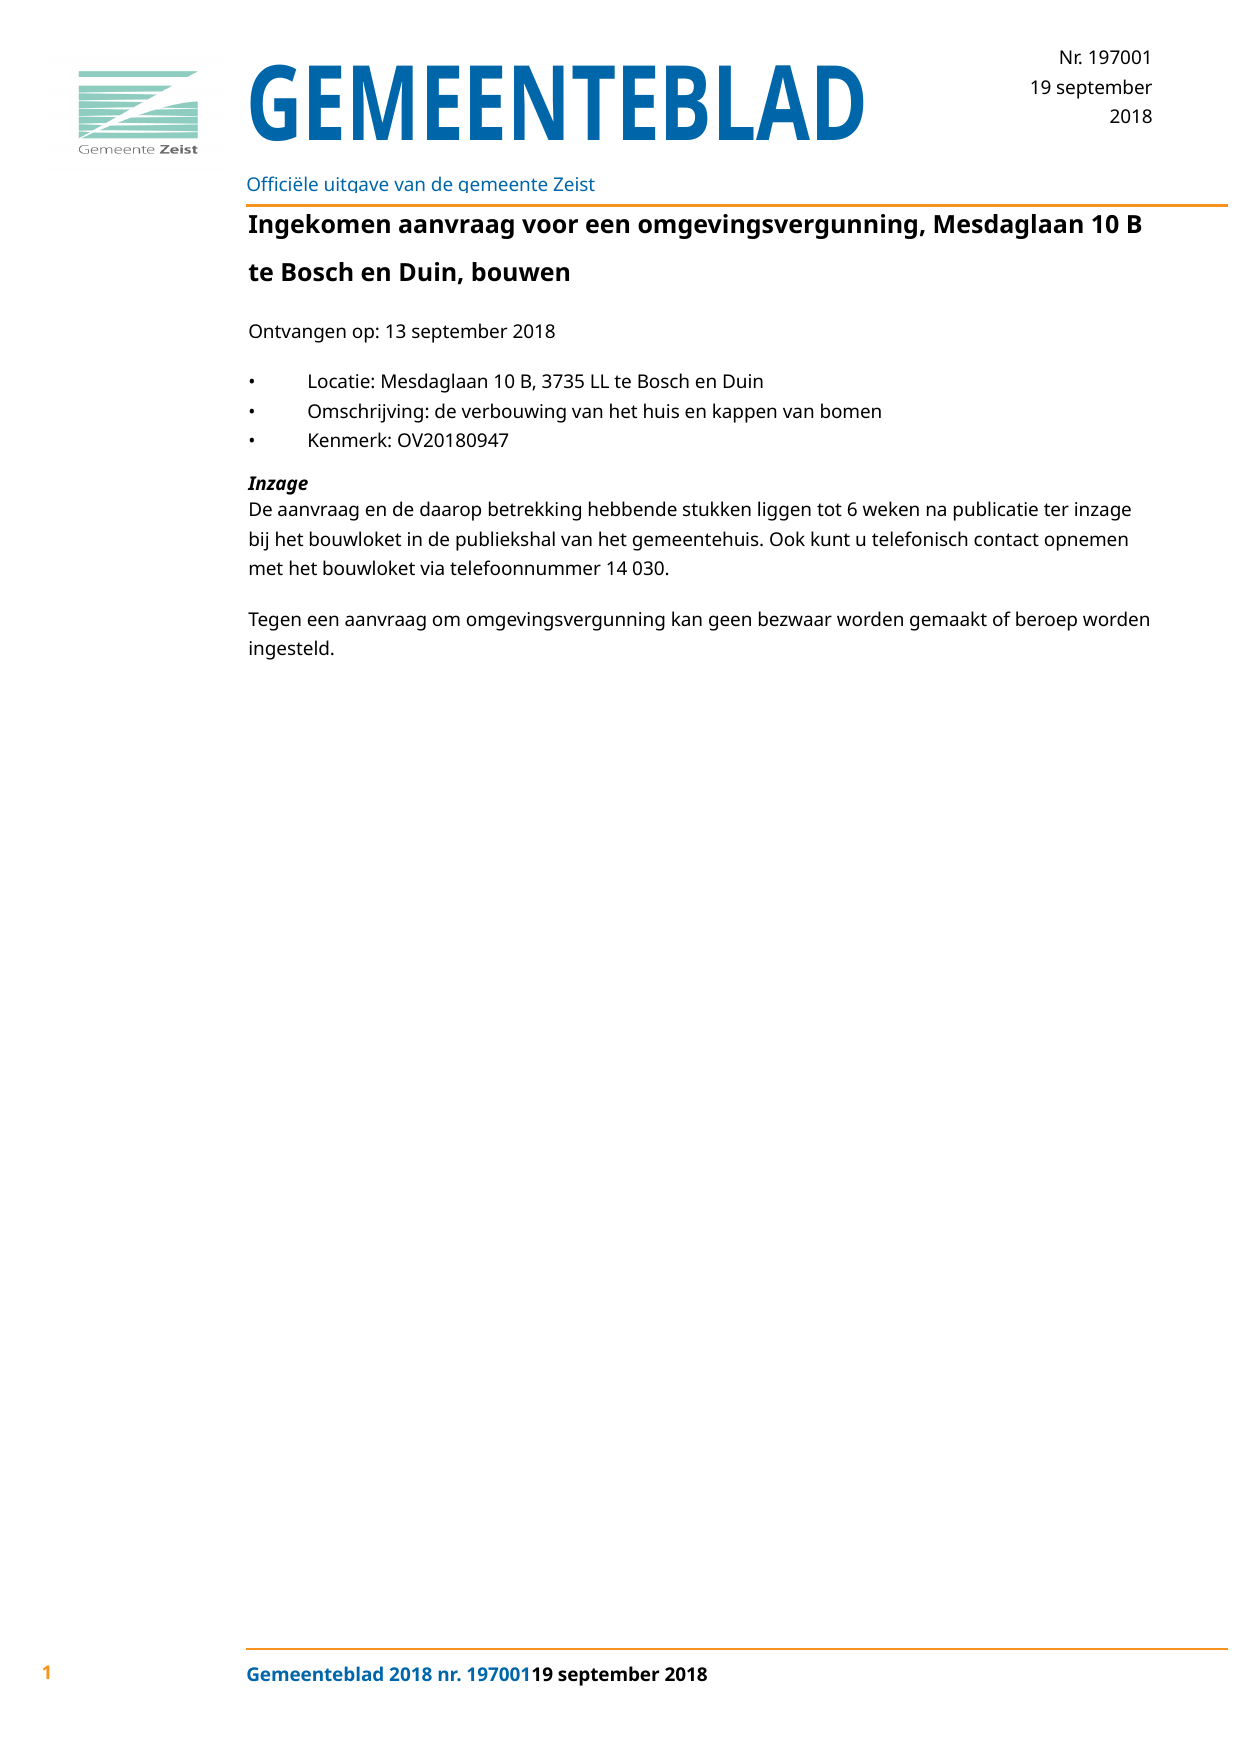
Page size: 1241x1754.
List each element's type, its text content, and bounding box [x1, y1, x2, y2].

text Tegen een aanvraag om omgevingsvergunning kan geen bezwaar worden gemaakt of beroep worden ingesteld. [248, 606, 1152, 661]
list Locatie: Mesdaglaan 10 B, 3735 LL te Bosch en Duin [248, 368, 1152, 394]
picture [41, 47, 231, 172]
text Ontvangen op: 13 september 2018 [248, 318, 1152, 344]
text Ingekomen aanvraag voor een omgevingsvergunning, Mesdaglaan 10 B te Bosch en Duin, bouwen [248, 207, 1152, 288]
text Inzage [248, 471, 1152, 496]
list Kenmerk: OV20180947 [248, 427, 1152, 453]
text De aanvraag en de daarop betrekking hebbende stukken liggen tot 6 weken na publicatie ter inzage bij het bouwloket in de publiekshal van het gemeentehuis. Ook kunt u telefonisch contact opnemen met het bouwloket via telefoonnummer 14 030. [248, 496, 1152, 581]
list Omschrijving: de verbouwing van het huis en kappen van bomen [248, 398, 1152, 424]
